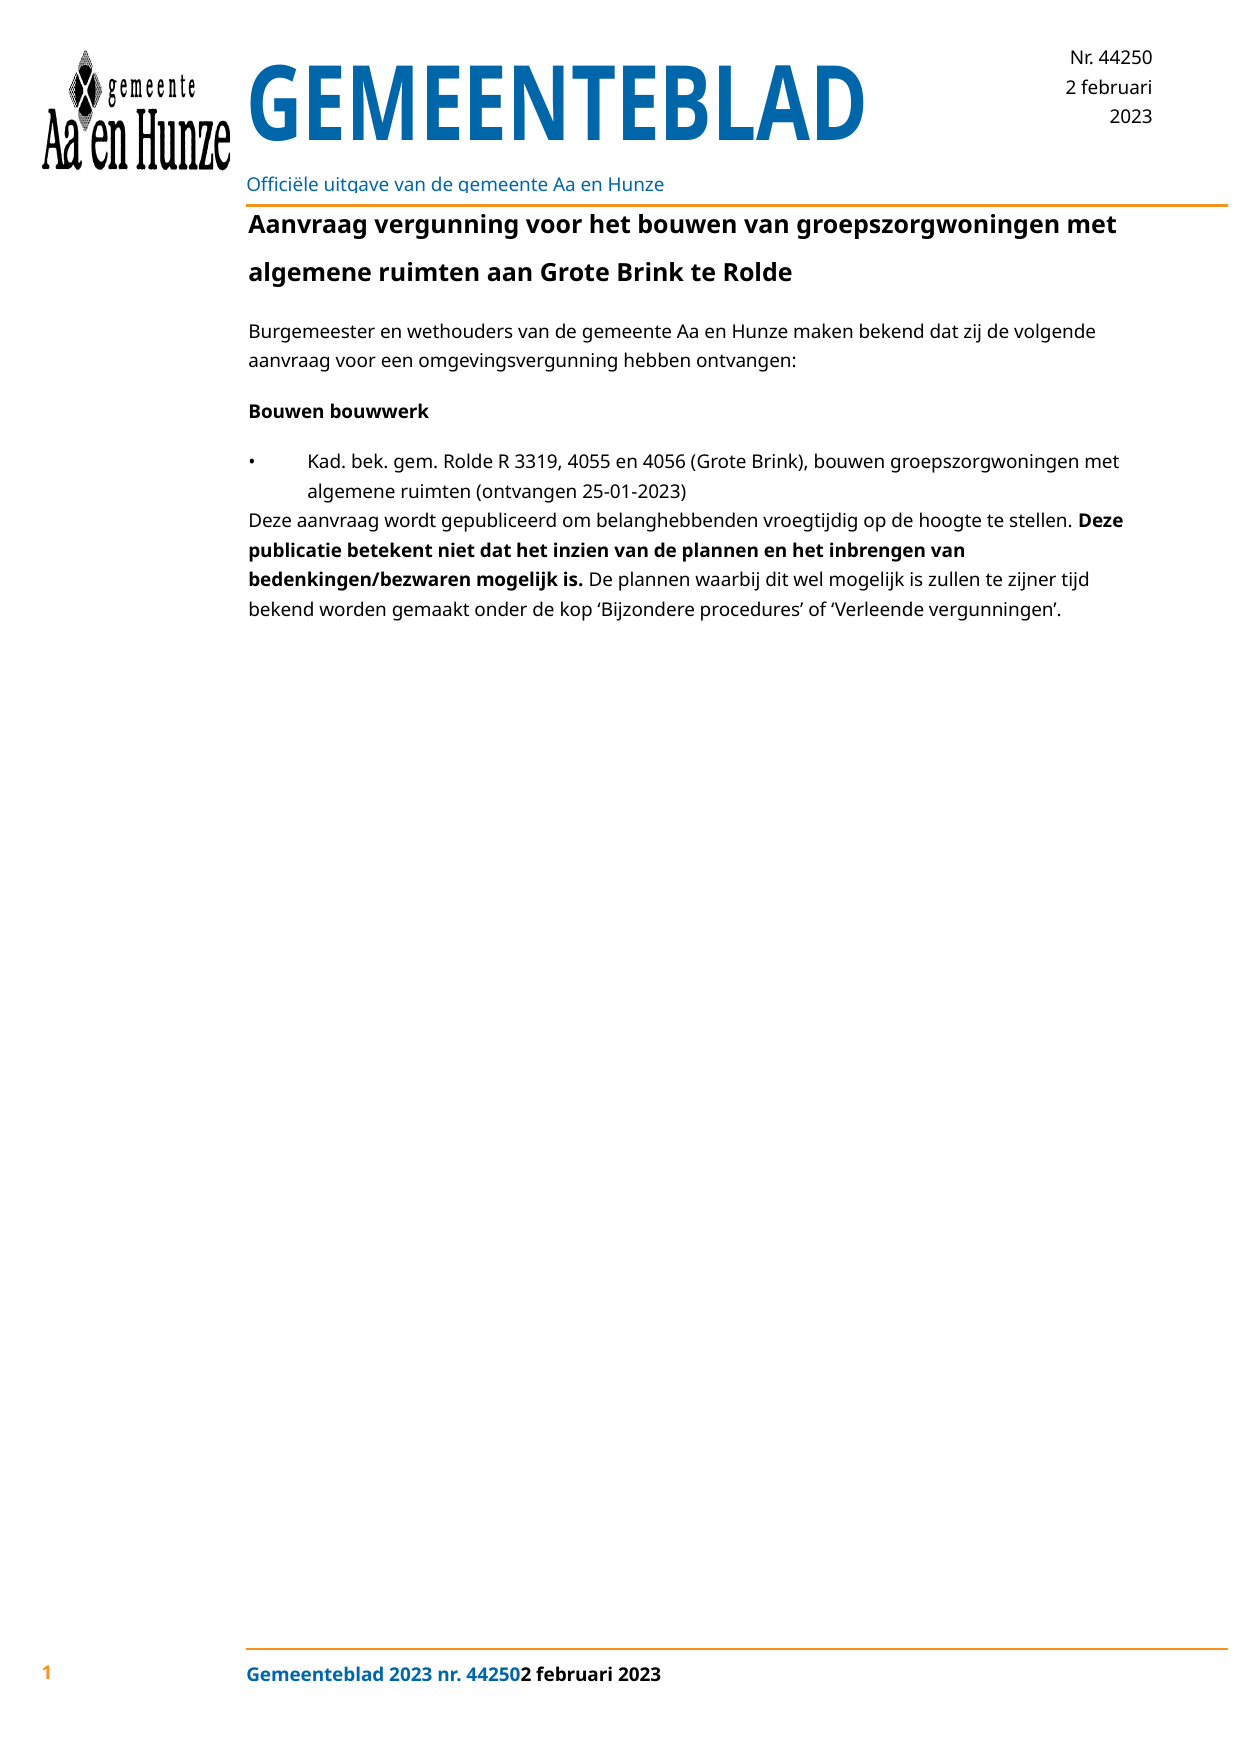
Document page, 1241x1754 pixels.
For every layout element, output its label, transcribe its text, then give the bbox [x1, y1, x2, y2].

list Kad. bek. gem. Rolde R 3319, 4055 en 4056 (Grote Brink), bouwen groepszorgwoningen met algemene ruimten (ontvangen 25-01-2023) [248, 448, 1152, 504]
picture [41, 47, 231, 172]
text Aanvraag vergunning voor het bouwen van groepszorgwoningen met algemene ruimten aan Grote Brink te Rolde [248, 207, 1152, 288]
text Bouwen bouwwerk [248, 398, 1152, 424]
text Burgemeester en wethouders van de gemeente Aa en Hunze maken bekend dat zij de volgende aanvraag voor een omgevingsvergunning hebben ontvangen: [248, 318, 1152, 373]
text Deze aanvraag wordt gepubliceerd om belanghebbenden vroegtijdig op de hoogte te stellen. Deze publicatie betekent niet dat het inzien van de plannen en het inbrengen van bedenkingen/bezwaren mogelijk is. De plannen waarbij dit wel mogelijk is zullen te zijner tijd bekend worden gemaakt onder de kop ‘Bijzondere procedures’ of ‘Verleende vergunningen’. [248, 507, 1152, 622]
